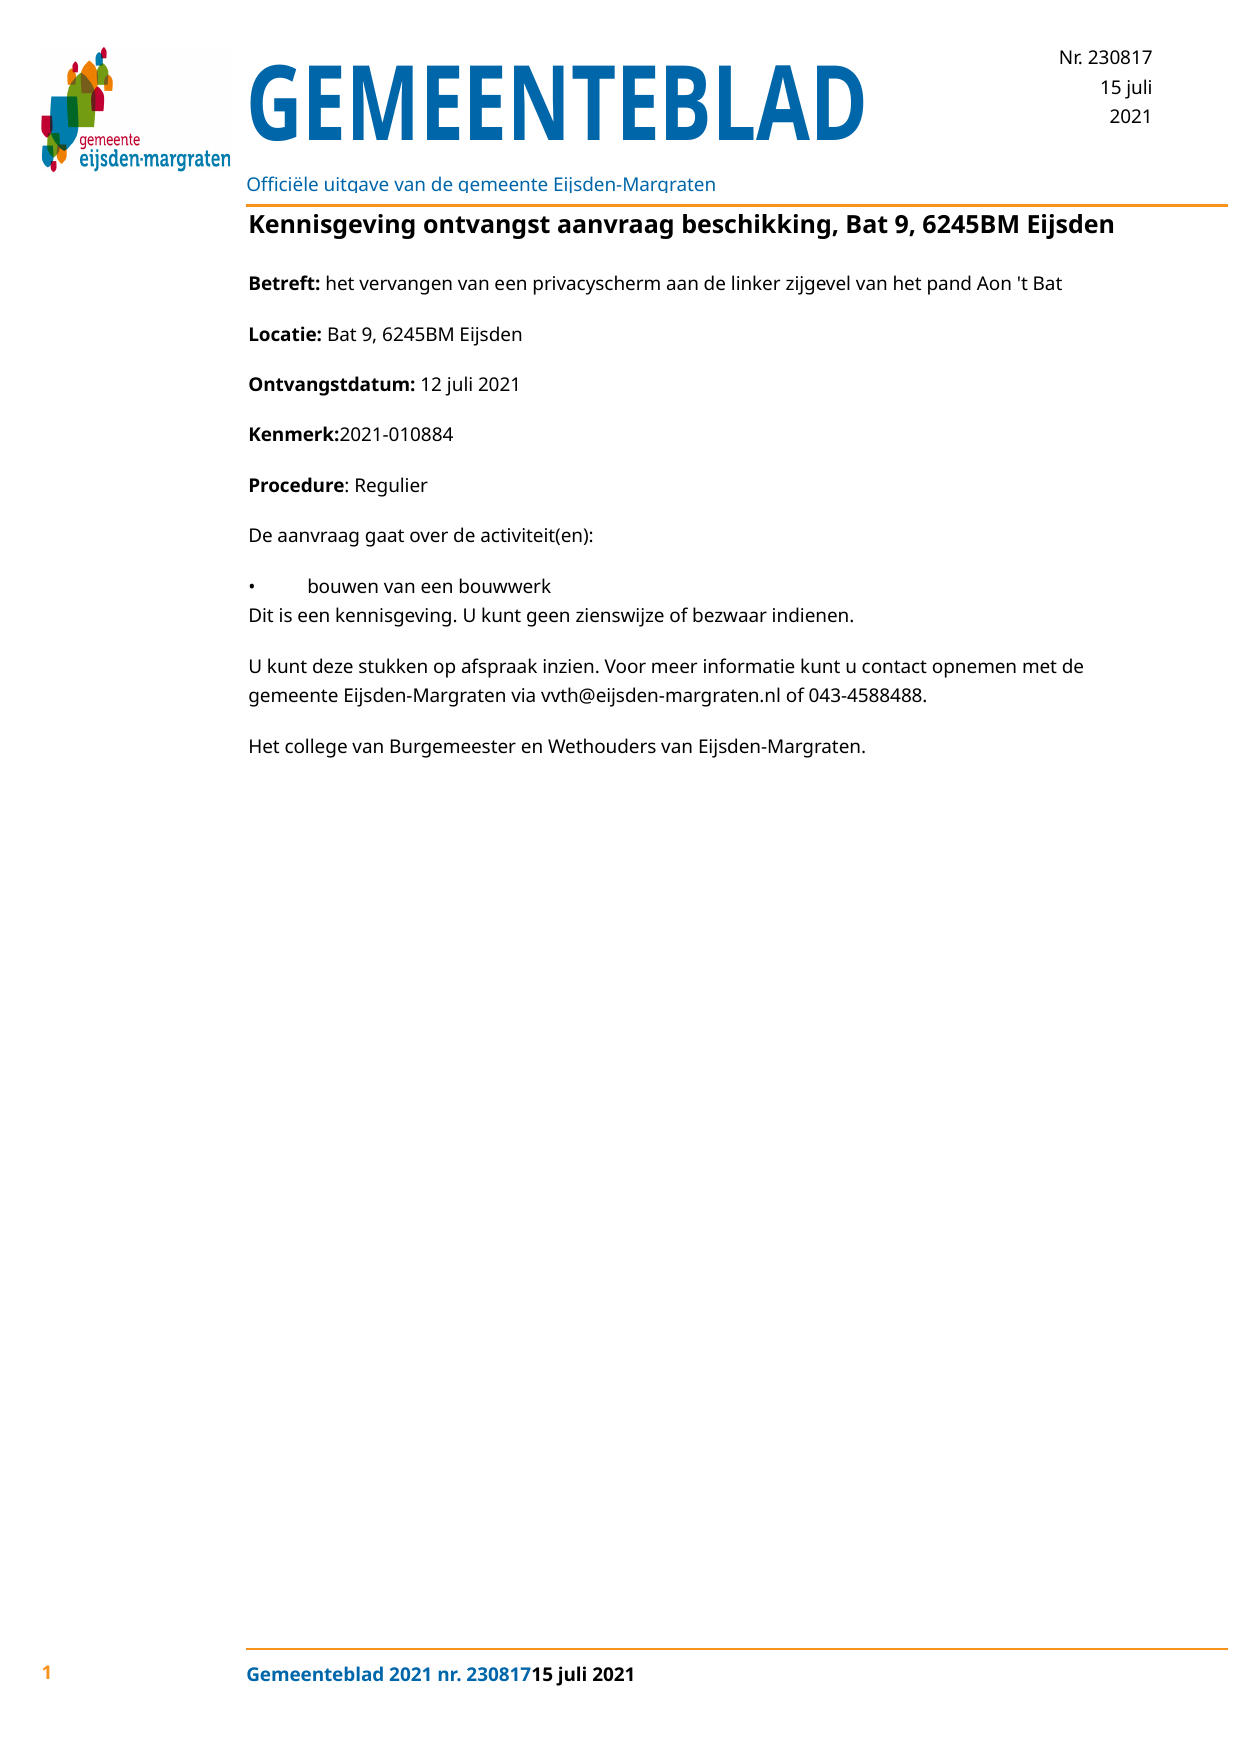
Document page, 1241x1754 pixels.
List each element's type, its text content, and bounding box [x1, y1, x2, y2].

text Het college van Burgemeester en Wethouders van Eijsden-Margraten. [248, 733, 1152, 758]
text Kennisgeving ontvangst aanvraag beschikking, Bat 9, 6245BM Eijsden [248, 207, 1152, 241]
text Betreft: het vervangen van een privacyscherm aan de linker zijgevel van het pand Aon 't Bat [248, 270, 1152, 296]
text De aanvraag gaat over de activiteit(en): [248, 522, 1152, 548]
list bouwen van een bouwwerk [248, 573, 1152, 598]
text Dit is een kennisgeving. U kunt geen zienswijze of bezwaar indienen. [248, 602, 1152, 628]
text Ontvangstdatum: 12 juli 2021 [248, 371, 1152, 397]
text Procedure: Regulier [248, 472, 1152, 498]
text Locatie: Bat 9, 6245BM Eijsden [248, 321, 1152, 346]
text Kenmerk:2021-010884 [248, 422, 1152, 447]
picture [41, 47, 231, 172]
text U kunt deze stukken op afspraak inzien. Voor meer informatie kunt u contact opnemen met de gemeente Eijsden-Margraten via vvth@eijsden-margraten.nl of 043-4588488. [248, 653, 1152, 708]
